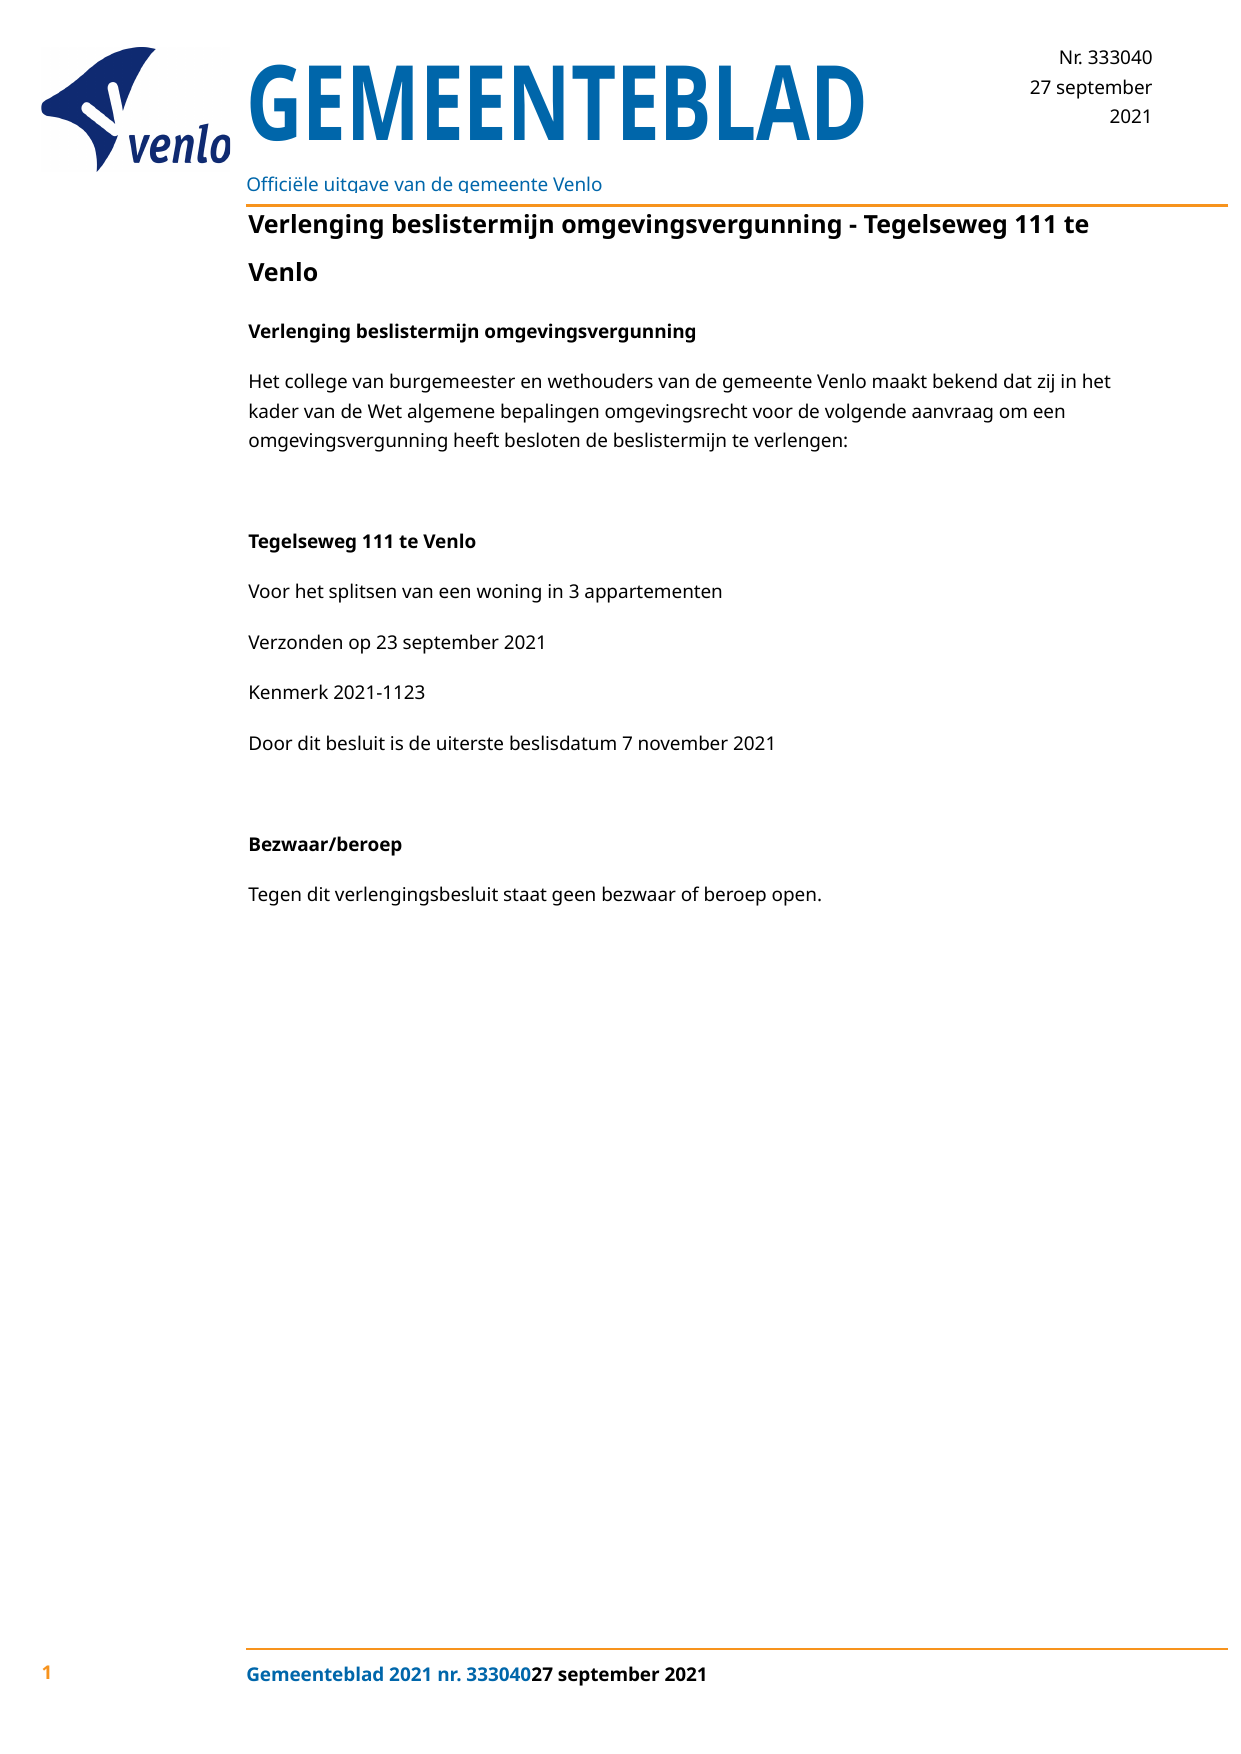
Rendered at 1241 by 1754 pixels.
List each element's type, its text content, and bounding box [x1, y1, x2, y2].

text Voor het splitsen van een woning in 3 appartementen [248, 579, 1152, 604]
text Door dit besluit is de uiterste beslisdatum 7 november 2021 [248, 730, 1152, 756]
picture [41, 47, 231, 172]
text Verlenging beslistermijn omgevingsvergunning [248, 318, 1152, 344]
text Verlenging beslistermijn omgevingsvergunning - Tegelseweg 111 te Venlo [248, 207, 1152, 288]
text Bezwaar/beroep [248, 831, 1152, 857]
text Het college van burgemeester en wethouders van de gemeente Venlo maakt bekend dat zij in het kader van de Wet algemene bepalingen omgevingsrecht voor de volgende aanvraag om een omgevingsvergunning heeft besloten de beslistermijn te verlengen: [248, 368, 1152, 453]
text Verzonden op 23 september 2021 [248, 629, 1152, 655]
text Tegelseweg 111 te Venlo [248, 528, 1152, 554]
text Tegen dit verlengingsbesluit staat geen bezwaar of beroep open. [248, 881, 1152, 907]
text Kenmerk 2021-1123 [248, 679, 1152, 705]
